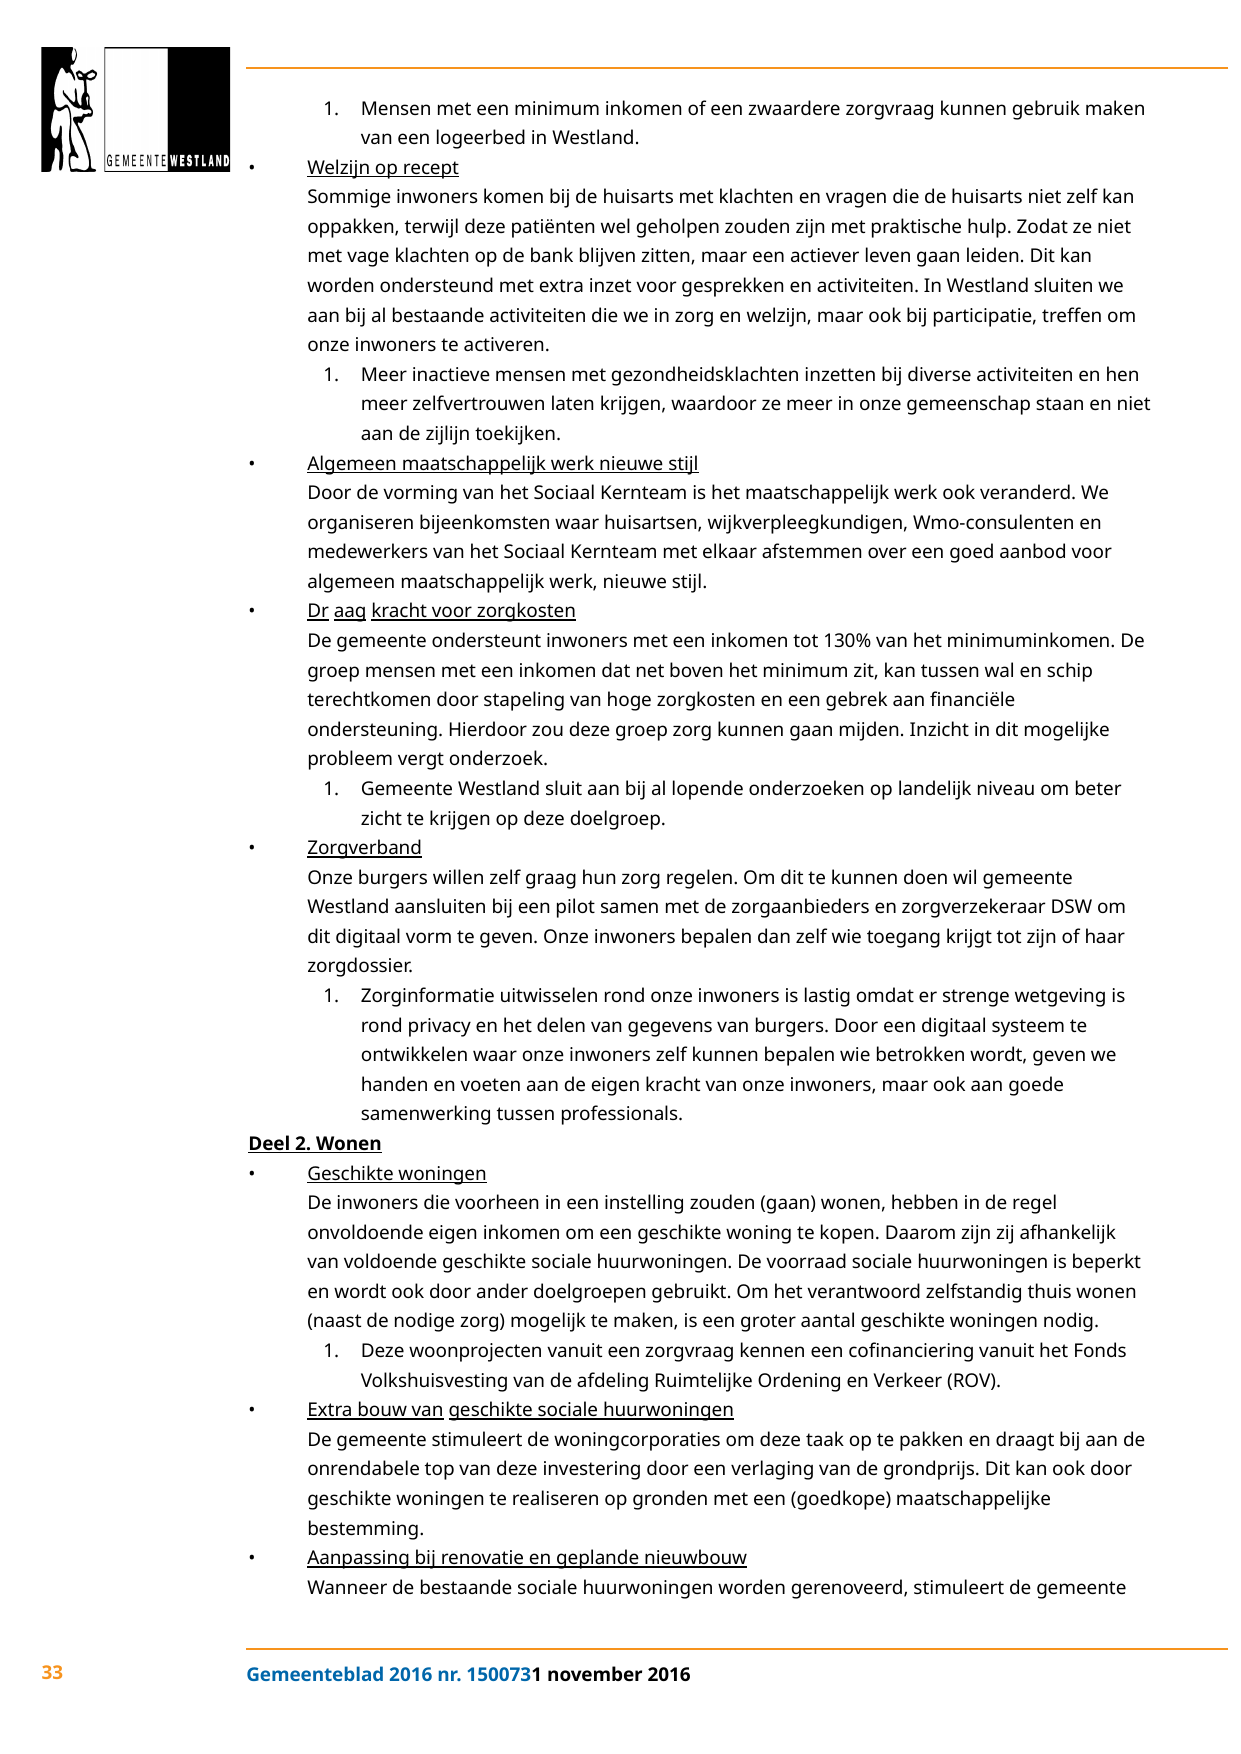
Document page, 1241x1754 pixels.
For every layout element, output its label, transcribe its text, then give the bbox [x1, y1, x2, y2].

list Aanpassing bij renovatie en geplande nieuwbouw [248, 1544, 1152, 1570]
list Mensen met een minimum inkomen of een zwaardere zorgvraag kunnen gebruik maken van een logeerbed in Westland. [323, 95, 1152, 150]
list Zorgverband [248, 834, 1152, 860]
list Onze burgers willen zelf graag hun zorg regelen. Om dit te kunnen doen wil gemeente Westland aansluiten bij een pilot samen met de zorgaanbieders en zorgverzekeraar DSW om dit digitaal vorm te geven. Onze inwoners bepalen dan zelf wie toegang krijgt tot zijn of haar zorgdossier. [248, 864, 1152, 978]
list Wanneer de bestaande sociale huurwoningen worden gerenoveerd, stimuleert de gemeente [248, 1574, 1152, 1600]
list Sommige inwoners komen bij de huisarts met klachten en vragen die de huisarts niet zelf kan oppakken, terwijl deze patiënten wel geholpen zouden zijn met praktische hulp. Zodat ze niet met vage klachten op de bank blijven zitten, maar een actiever leven gaan leiden. Dit kan worden ondersteund met extra inzet voor gesprekken en activiteiten. In Westland sluiten we aan bij al bestaande activiteiten die we in zorg en welzijn, maar ook bij participatie, treffen om onze inwoners te activeren. [248, 183, 1152, 357]
list Algemeen maatschappelijk werk nieuwe stijl [248, 450, 1152, 476]
list Gemeente Westland sluit aan bij al lopende onderzoeken op landelijk niveau om beter zicht te krijgen op deze doelgroep. [323, 775, 1152, 831]
list Geschikte woningen [248, 1160, 1152, 1186]
text Deel 2. Wonen [248, 1130, 1152, 1156]
list Meer inactieve mensen met gezondheidsklachten inzetten bij diverse activiteiten en hen meer zelfvertrouwen laten krijgen, waardoor ze meer in onze gemeenschap staan en niet aan de zijlijn toekijken. [323, 361, 1152, 446]
list Deze woonprojecten vanuit een zorgvraag kennen een cofinanciering vanuit het Fonds Volkshuisvesting van de afdeling Ruimtelijke Ordening en Verkeer (ROV). [323, 1337, 1152, 1393]
list Zorginformatie uitwisselen rond onze inwoners is lastig omdat er strenge wetgeving is rond privacy en het delen van gegevens van burgers. Door een digitaal systeem te ontwikkelen waar onze inwoners zelf kunnen bepalen wie betrokken wordt, geven we handen en voeten aan de eigen kracht van onze inwoners, maar ook aan goede samenwerking tussen professionals. [323, 982, 1152, 1126]
list Door de vorming van het Sociaal Kernteam is het maatschappelijk werk ook veranderd. We organiseren bijeenkomsten waar huisartsen, wijkverpleegkundigen, Wmo-consulenten en medewerkers van het Sociaal Kernteam met elkaar afstemmen over een goed aanbod voor algemeen maatschappelijk werk, nieuwe stijl. [248, 479, 1152, 594]
list De gemeente ondersteunt inwoners met een inkomen tot 130% van het minimuminkomen. De groep mensen met een inkomen dat net boven het minimum zit, kan tussen wal en schip terechtkomen door stapeling van hoge zorgkosten en een gebrek aan financiële ondersteuning. Hierdoor zou deze groep zorg kunnen gaan mijden. Inzicht in dit mogelijke probleem vergt onderzoek. [248, 627, 1152, 771]
list De gemeente stimuleert de woningcorporaties om deze taak op te pakken en draagt bij aan de onrendabele top van deze investering door een verlaging van de grondprijs. Dit kan ook door geschikte woningen te realiseren op gronden met een (goedkope) maatschappelijke bestemming. [248, 1426, 1152, 1541]
list Dr aag kracht voor zorgkosten [248, 598, 1152, 623]
list Extra bouw van geschikte sociale huurwoningen [248, 1396, 1152, 1422]
picture [41, 47, 231, 172]
list Welzijn op recept [248, 154, 1152, 180]
list De inwoners die voorheen in een instelling zouden (gaan) wonen, hebben in de regel onvoldoende eigen inkomen om een geschikte woning te kopen. Daarom zijn zij afhankelijk van voldoende geschikte sociale huurwoningen. De voorraad sociale huurwoningen is beperkt en wordt ook door ander doelgroepen gebruikt. Om het verantwoord zelfstandig thuis wonen (naast de nodige zorg) mogelijk te maken, is een groter aantal geschikte woningen nodig. [248, 1189, 1152, 1333]
